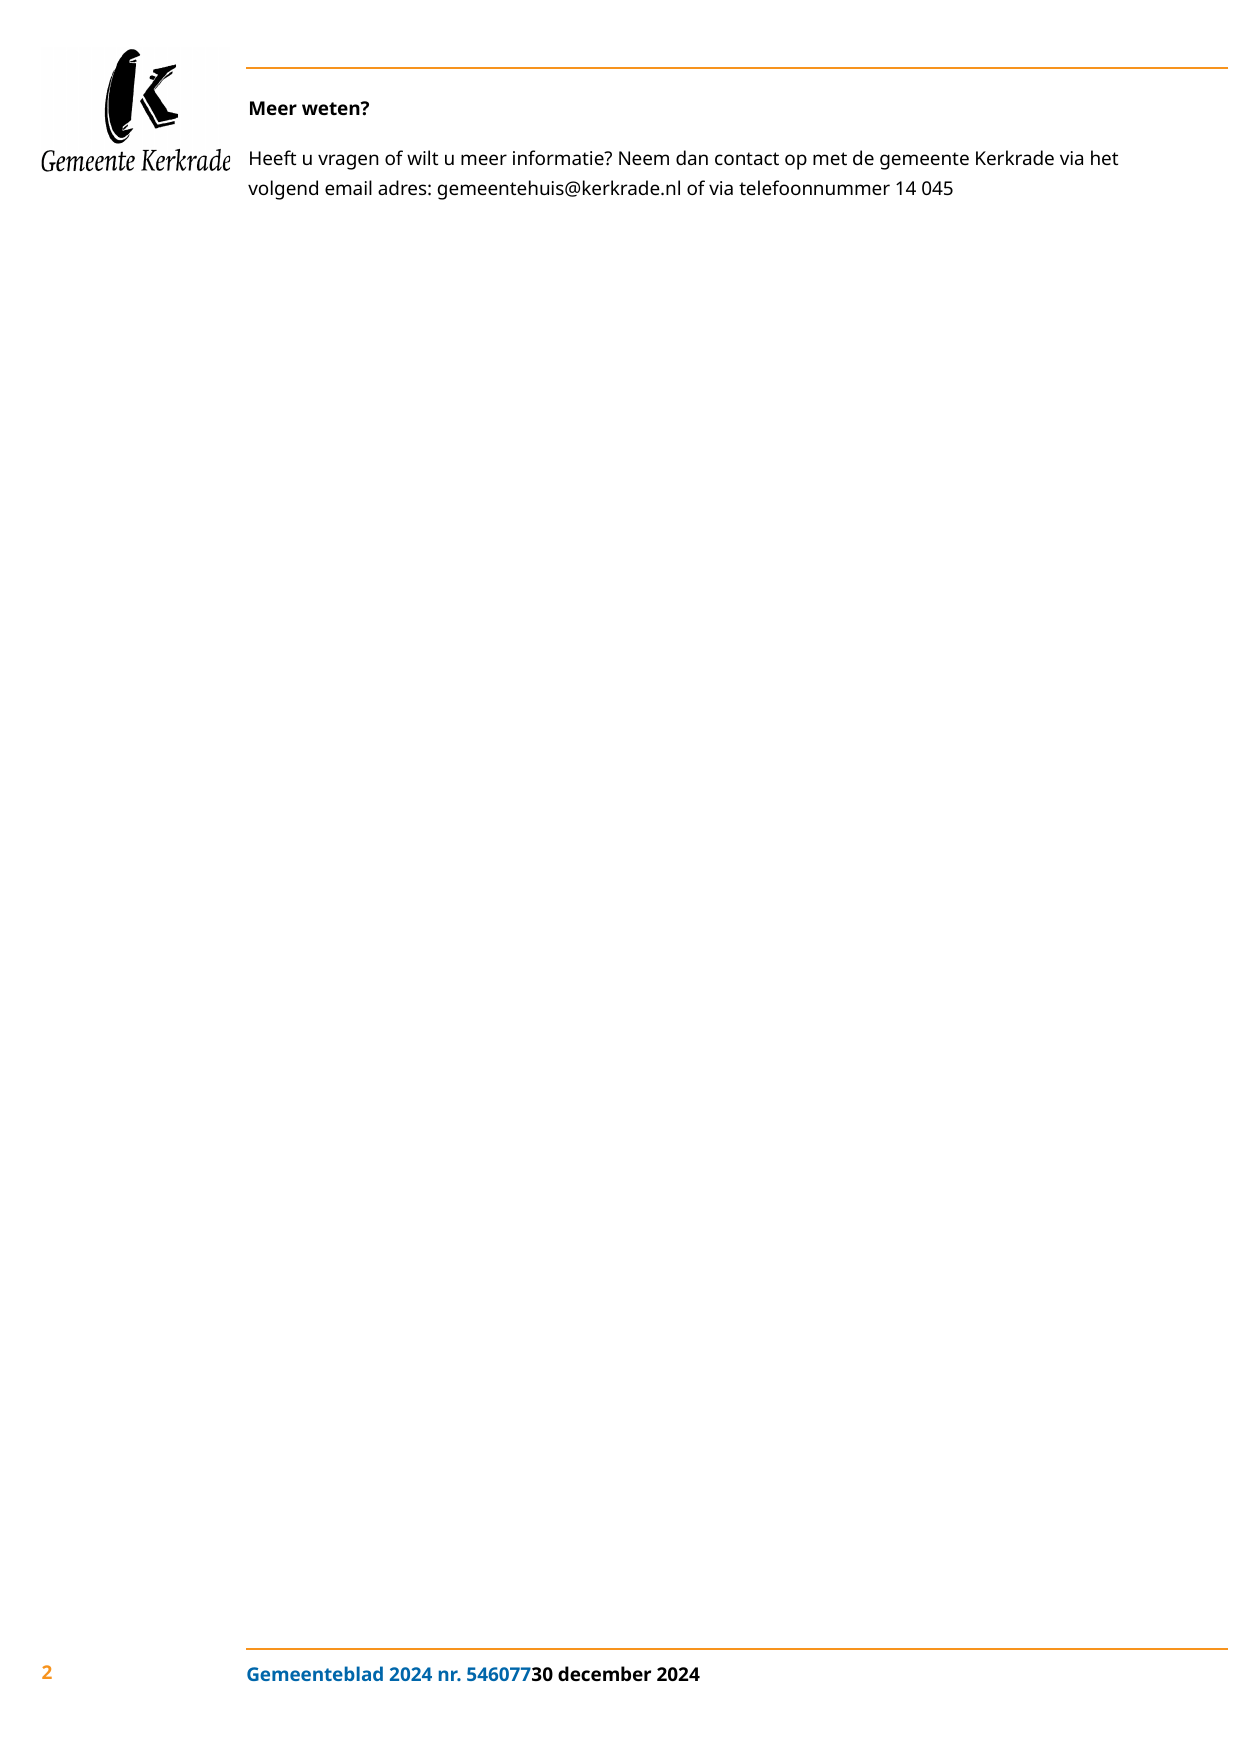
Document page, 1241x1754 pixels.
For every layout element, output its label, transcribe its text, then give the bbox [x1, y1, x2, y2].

picture [41, 47, 231, 172]
text Meer weten? [248, 95, 1152, 121]
text Heeft u vragen of wilt u meer informatie? Neem dan contact op met de gemeente Kerkrade via het volgend email adres: gemeentehuis@kerkrade.nl of via telefoonnummer 14 045 [248, 145, 1152, 201]
